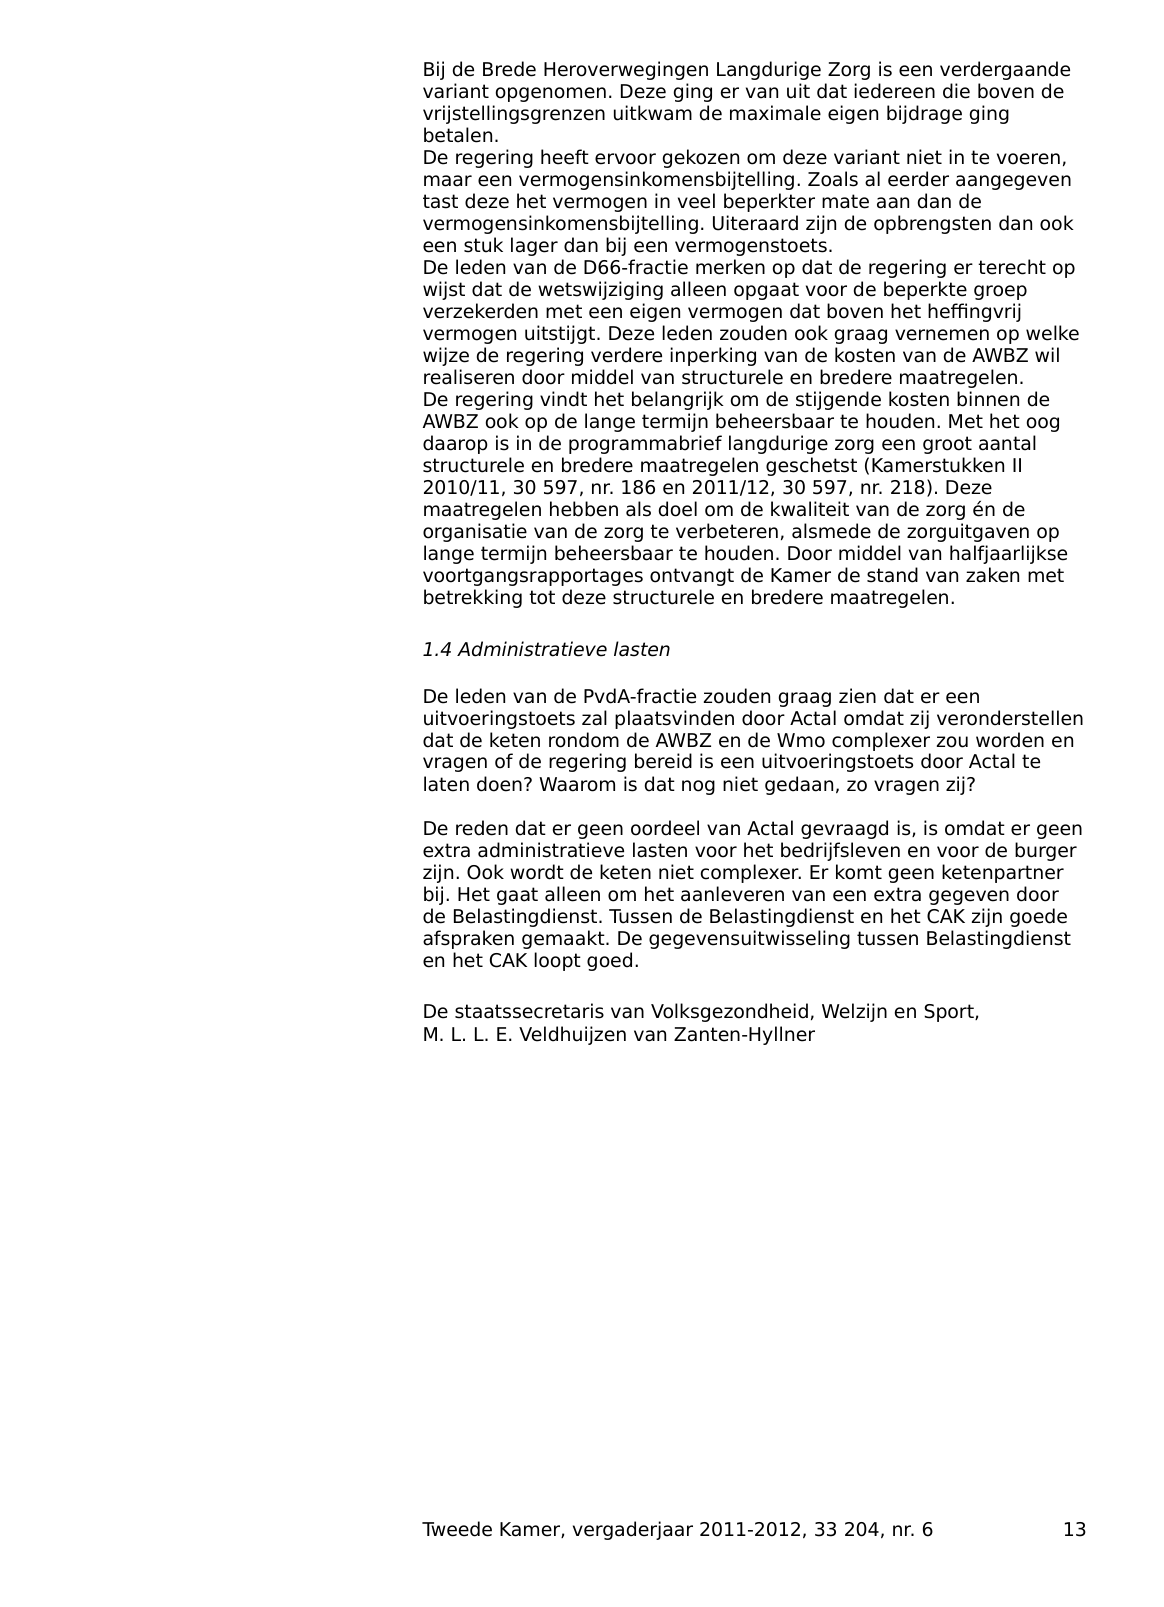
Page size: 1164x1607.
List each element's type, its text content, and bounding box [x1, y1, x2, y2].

text De leden van de D66-fractie merken op dat de regering er terecht op wijst dat de wetswijziging alleen opgaat voor de beperkte groep verzekerden met een eigen vermogen dat boven het heffingvrij vermogen uitstijgt. Deze leden zouden ook graag vernemen op welke wijze de regering verdere inperking van de kosten van de AWBZ wil realiseren door middel van structurele en bredere maatregelen. [422, 257, 1087, 389]
text De reden dat er geen oordeel van Actal gevraagd is, is omdat er geen extra administratieve lasten voor het bedrijfsleven en voor de burger zijn. Ook wordt de keten niet complexer. Er komt geen ketenpartner bij. Het gaat alleen om het aanleveren van een extra gegeven door de Belastingdienst. Tussen de Belastingdienst en het CAK zijn goede afspraken gemaakt. De gegevensuitwisseling tussen Belastingdienst en het CAK loopt goed. [422, 818, 1087, 971]
subtitle 1.4 Administratieve lasten [422, 638, 1087, 661]
text Bij de Brede Heroverwegingen Langdurige Zorg is een verdergaande variant opgenomen. Deze ging er van uit dat iedereen die boven de vrijstellingsgrenzen uitkwam de maximale eigen bijdrage ging betalen. [422, 59, 1087, 147]
text De leden van de PvdA-fractie zouden graag zien dat er een uitvoeringstoets zal plaatsvinden door Actal omdat zij veronderstellen dat de keten rondom de AWBZ en de Wmo complexer zou worden en vragen of de regering bereid is een uitvoeringstoets door Actal te laten doen? Waarom is dat nog niet gedaan, zo vragen zij? [422, 686, 1087, 795]
text De regering vindt het belangrijk om de stijgende kosten binnen de AWBZ ook op de lange termijn beheersbaar te houden. Met het oog daarop is in de programmabrief langdurige zorg een groot aantal structurele en bredere maatregelen geschetst (Kamerstukken II 2010/11, 30 597, nr. 186 en 2011/12, 30 597, nr. 218). Deze maatregelen hebben als doel om de kwaliteit van de zorg én de organisatie van de zorg te verbeteren, alsmede de zorguitgaven op lange termijn beheersbaar te houden. Door middel van halfjaarlijkse voortgangsrapportages ontvangt de Kamer de stand van zaken met betrekking tot deze structurele en bredere maatregelen. [422, 389, 1087, 608]
text De regering heeft ervoor gekozen om deze variant niet in te voeren, maar een vermogensinkomensbijtelling. Zoals al eerder aangegeven tast deze het vermogen in veel beperkter mate aan dan de vermogensinkomensbijtelling. Uiteraard zijn de opbrengsten dan ook een stuk lager dan bij een vermogenstoets. [422, 147, 1087, 257]
text De staatssecretaris van Volksgezondheid, Welzijn en Sport, M. L. L. E. Veldhuijzen van Zanten-Hyllner [422, 1001, 1087, 1045]
